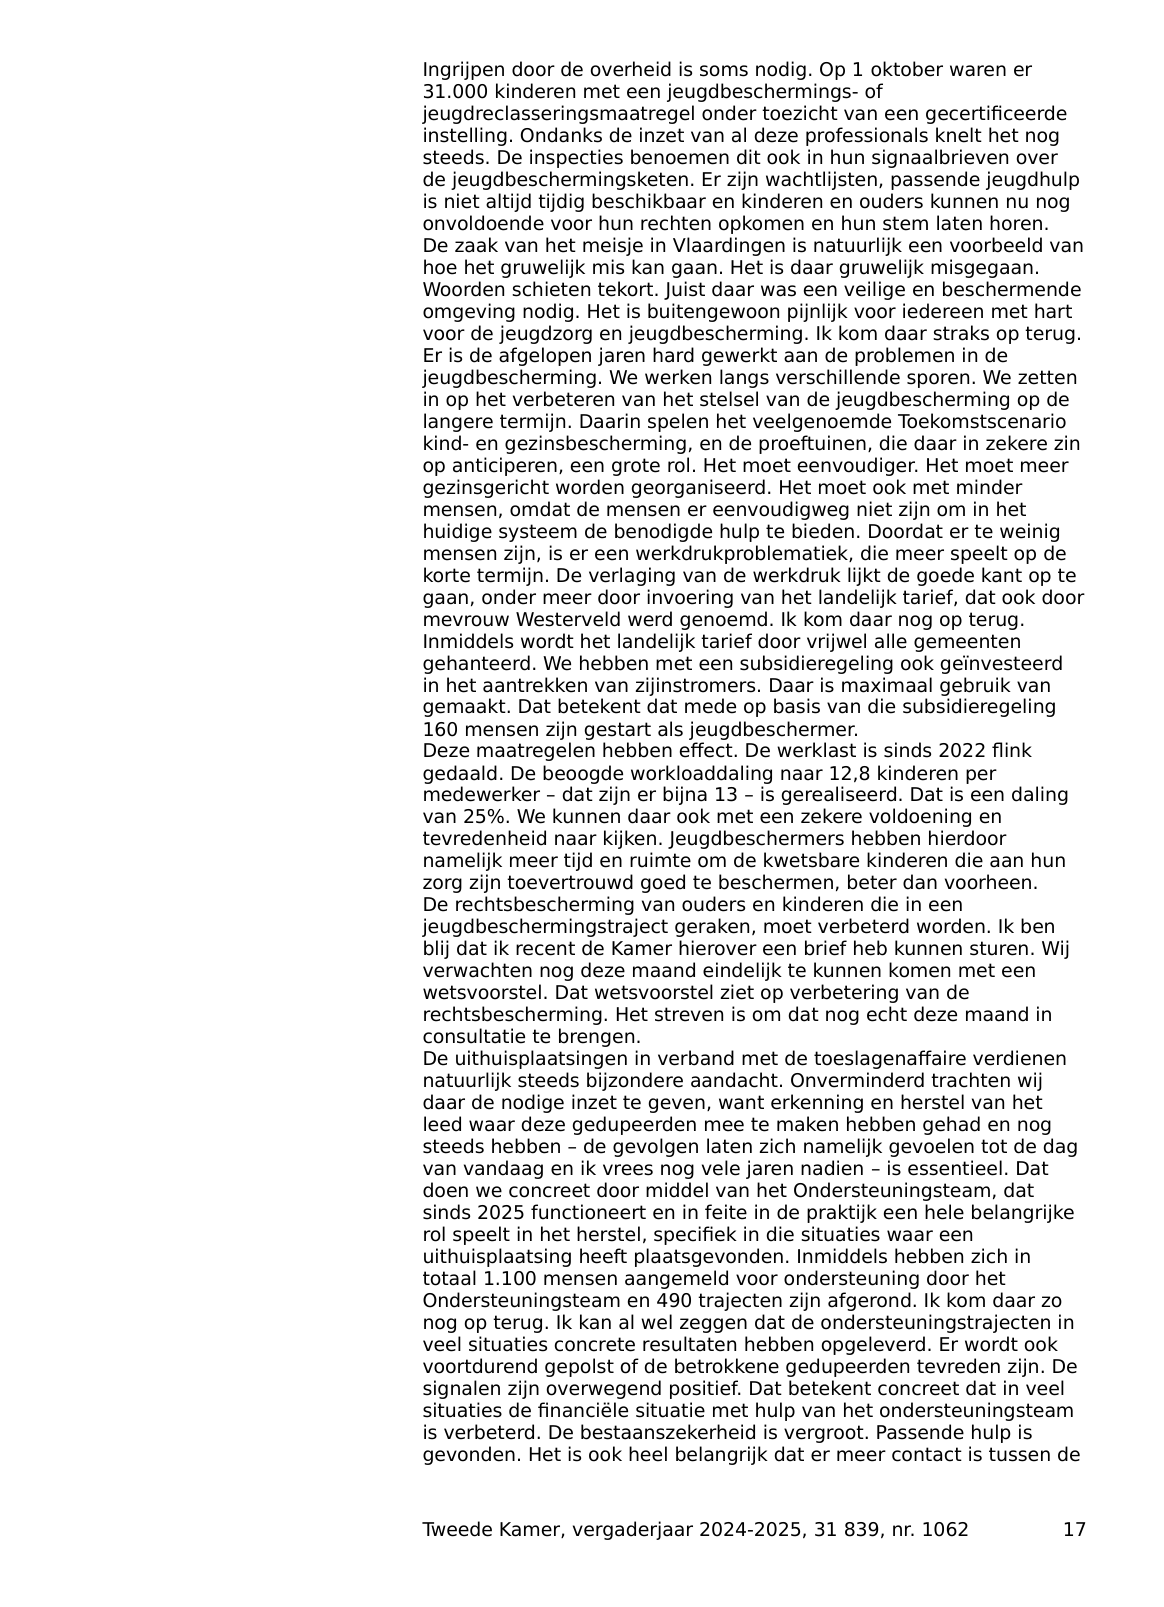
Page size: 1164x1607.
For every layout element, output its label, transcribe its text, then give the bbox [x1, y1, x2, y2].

text De rechtsbescherming van ouders en kinderen die in een jeugdbeschermingstraject geraken, moet verbeterd worden. Ik ben blij dat ik recent de Kamer hierover een brief heb kunnen sturen. Wij verwachten nog deze maand eindelijk te kunnen komen met een wetsvoorstel. Dat wetsvoorstel ziet op verbetering van de rechtsbescherming. Het streven is om dat nog echt deze maand in consultatie te brengen. [422, 894, 1087, 1048]
text Deze maatregelen hebben effect. De werklast is sinds 2022 flink gedaald. De beoogde workloaddaling naar 12,8 kinderen per medewerker – dat zijn er bijna 13 – is gerealiseerd. Dat is een daling van 25%. We kunnen daar ook met een zekere voldoening en tevredenheid naar kijken. Jeugdbeschermers hebben hierdoor namelijk meer tijd en ruimte om de kwetsbare kinderen die aan hun zorg zijn toevertrouwd goed te beschermen, beter dan voorheen. [422, 740, 1087, 894]
text De zaak van het meisje in Vlaardingen is natuurlijk een voorbeeld van hoe het gruwelijk mis kan gaan. Het is daar gruwelijk misgegaan. Woorden schieten tekort. Juist daar was een veilige en beschermende omgeving nodig. Het is buitengewoon pijnlijk voor iedereen met hart voor de jeugdzorg en jeugdbescherming. Ik kom daar straks op terug. [422, 235, 1087, 345]
text Er is de afgelopen jaren hard gewerkt aan de problemen in de jeugdbescherming. We werken langs verschillende sporen. We zetten in op het verbeteren van het stelsel van de jeugdbescherming op de langere termijn. Daarin spelen het veelgenoemde Toekomstscenario kind- en gezinsbescherming, en de proeftuinen, die daar in zekere zin op anticiperen, een grote rol. Het moet eenvoudiger. Het moet meer gezinsgericht worden georganiseerd. Het moet ook met minder mensen, omdat de mensen er eenvoudigweg niet zijn om in het huidige systeem de benodigde hulp te bieden. Doordat er te weinig mensen zijn, is er een werkdrukproblematiek, die meer speelt op de korte termijn. De verlaging van de werkdruk lijkt de goede kant op te gaan, onder meer door invoering van het landelijk tarief, dat ook door mevrouw Westerveld werd genoemd. Ik kom daar nog op terug. Inmiddels wordt het landelijk tarief door vrijwel alle gemeenten gehanteerd. We hebben met een subsidieregeling ook geïnvesteerd in het aantrekken van zijinstromers. Daar is maximaal gebruik van gemaakt. Dat betekent dat mede op basis van die subsidieregeling 160 mensen zijn gestart als jeugdbeschermer. [422, 345, 1087, 740]
text De uithuisplaatsingen in verband met de toeslagenaffaire verdienen natuurlijk steeds bijzondere aandacht. Onverminderd trachten wij daar de nodige inzet te geven, want erkenning en herstel van het leed waar deze gedupeerden mee te maken hebben gehad en nog steeds hebben – de gevolgen laten zich namelijk gevoelen tot de dag van vandaag en ik vrees nog vele jaren nadien – is essentieel. Dat doen we concreet door middel van het Ondersteuningsteam, dat sinds 2025 functioneert en in feite in de praktijk een hele belangrijke rol speelt in het herstel, specifiek in die situaties waar een uithuisplaatsing heeft plaatsgevonden. Inmiddels hebben zich in totaal 1.100 mensen aangemeld voor ondersteuning door het Ondersteuningsteam en 490 trajecten zijn afgerond. Ik kom daar zo nog op terug. Ik kan al wel zeggen dat de ondersteuningstrajecten in veel situaties concrete resultaten hebben opgeleverd. Er wordt ook voortdurend gepolst of de betrokkene gedupeerden tevreden zijn. De signalen zijn overwegend positief. Dat betekent concreet dat in veel situaties de financiële situatie met hulp van het ondersteuningsteam is verbeterd. De bestaanszekerheid is vergroot. Passende hulp is gevonden. Het is ook heel belangrijk dat er meer contact is tussen de [422, 1048, 1087, 1466]
text Ingrijpen door de overheid is soms nodig. Op 1 oktober waren er 31.000 kinderen met een jeugdbeschermings- of jeugdreclasseringsmaatregel onder toezicht van een gecertificeerde instelling. Ondanks de inzet van al deze professionals knelt het nog steeds. De inspecties benoemen dit ook in hun signaalbrieven over de jeugdbeschermingsketen. Er zijn wachtlijsten, passende jeugdhulp is niet altijd tijdig beschikbaar en kinderen en ouders kunnen nu nog onvoldoende voor hun rechten opkomen en hun stem laten horen. [422, 59, 1087, 235]
